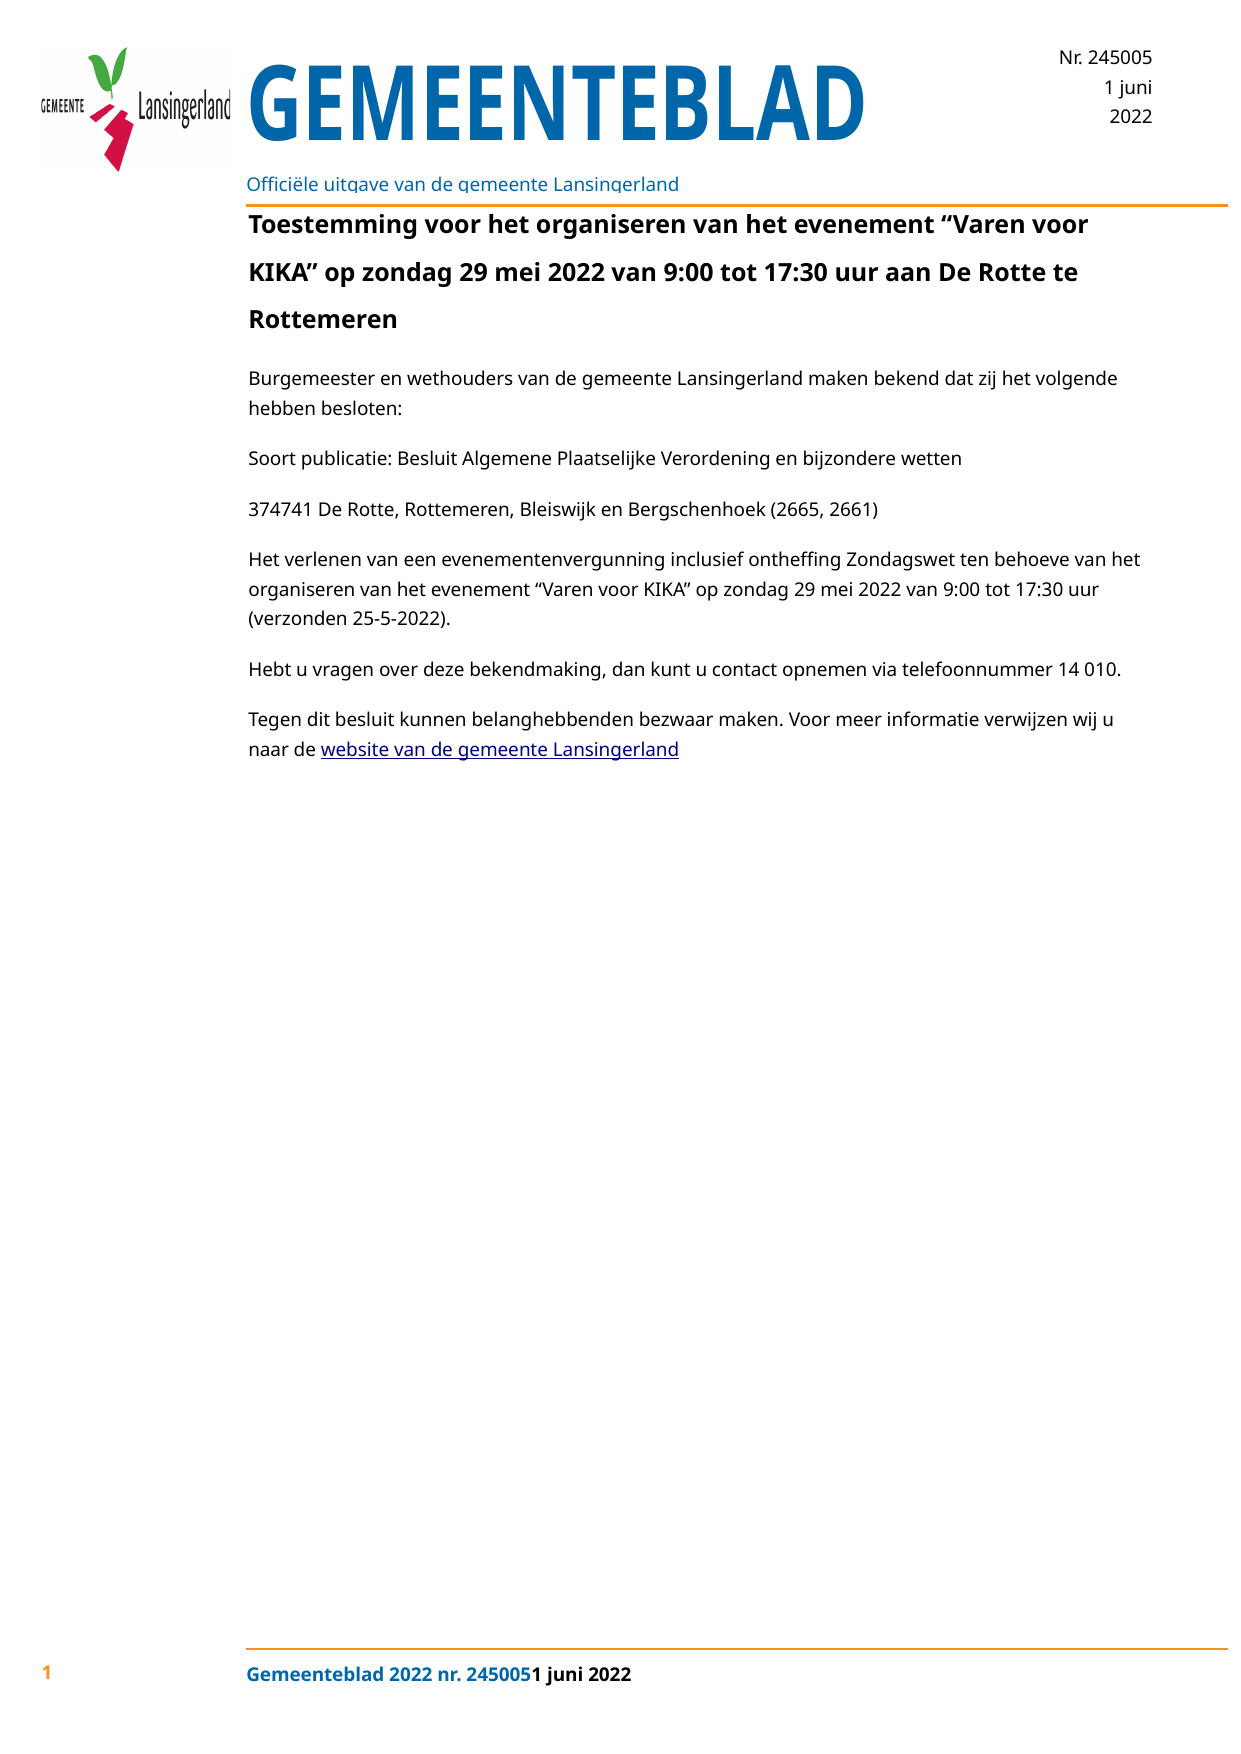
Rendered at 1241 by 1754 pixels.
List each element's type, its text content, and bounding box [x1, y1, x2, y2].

text Burgemeester en wethouders van de gemeente Lansingerland maken bekend dat zij het volgende hebben besloten: [248, 366, 1152, 421]
text Het verlenen van een evenementenvergunning inclusief ontheffing Zondagswet ten behoeve van het organiseren van het evenement “Varen voor KIKA” op zondag 29 mei 2022 van 9:00 tot 17:30 uur (verzonden 25-5-2022). [248, 546, 1152, 631]
text Hebt u vragen over deze bekendmaking, dan kunt u contact opnemen via telefoonnummer 14 010. [248, 656, 1152, 682]
picture [41, 47, 231, 172]
text Soort publicatie: Besluit Algemene Plaatselijke Verordening en bijzondere wetten [248, 446, 1152, 471]
text Toestemming voor het organiseren van het evenement “Varen voor KIKA” op zondag 29 mei 2022 van 9:00 tot 17:30 uur aan De Rotte te Rottemeren [248, 207, 1152, 336]
text 374741 De Rotte, Rottemeren, Bleiswijk en Bergschenhoek (2665, 2661) [248, 496, 1152, 522]
text Tegen dit besluit kunnen belanghebbenden bezwaar maken. Voor meer informatie verwijzen wij u naar de website van de gemeente Lansingerland [248, 706, 1152, 762]
